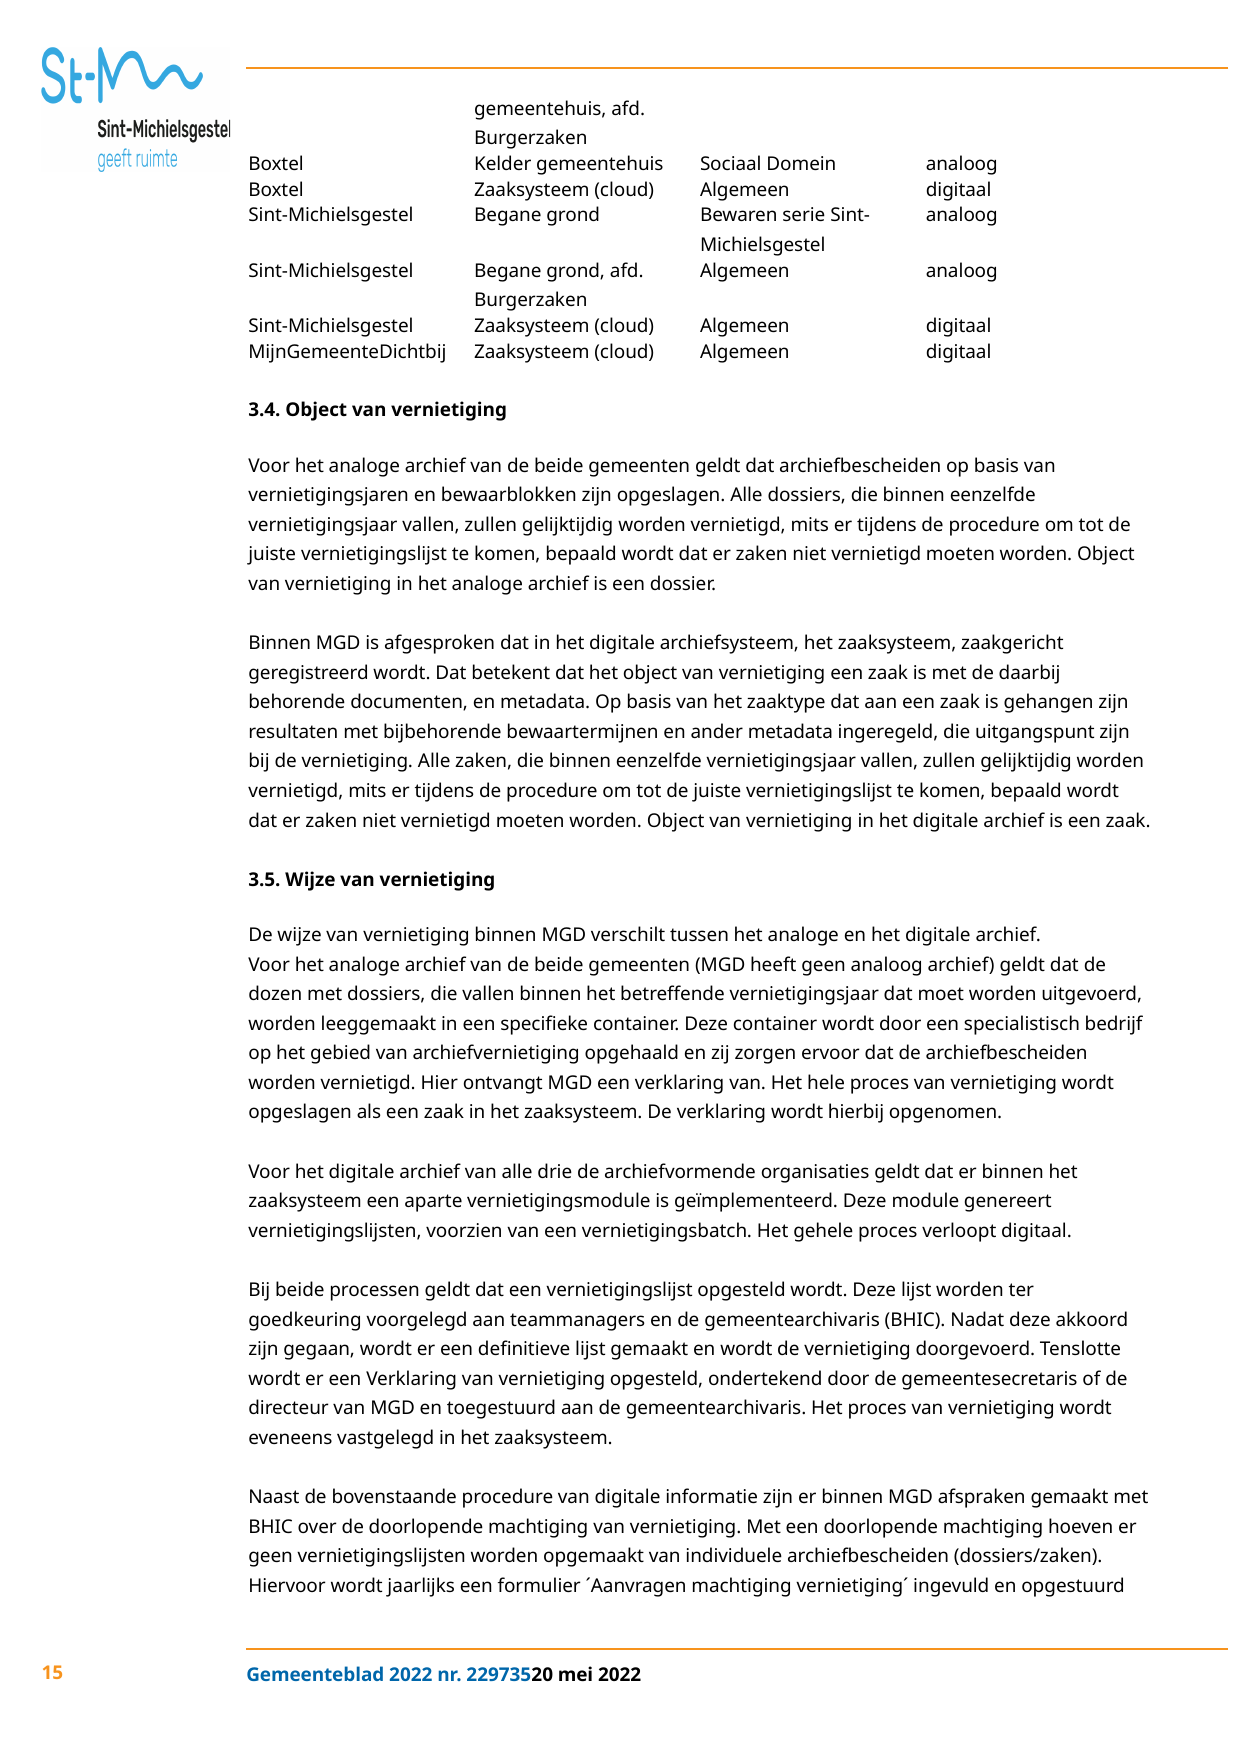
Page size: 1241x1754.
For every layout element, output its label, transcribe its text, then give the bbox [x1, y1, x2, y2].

text Voor het analoge archief van de beide gemeenten (MGD heeft geen analoog archief) geldt dat de dozen met dossiers, die vallen binnen het betreffende vernietigingsjaar dat moet worden uitgevoerd, worden leeggemaakt in een specifieke container. Deze container wordt door een specialistisch bedrijf op het gebied van archiefvernietiging opgehaald en zij zorgen ervoor dat de archiefbescheiden worden vernietigd. Hier ontvangt MGD een verklaring van. Het hele proces van vernietiging wordt opgeslagen als een zaak in het zaaksysteem. De verklaring wordt hierbij opgenomen. [248, 951, 1152, 1124]
table_cell analoog [926, 150, 1152, 176]
table_cell Algemeen [700, 312, 926, 338]
table_cell Sociaal Domein [700, 150, 926, 176]
table_cell [926, 95, 1152, 150]
table_cell [700, 95, 926, 150]
text 3.5. Wijze van vernietiging [248, 866, 1152, 892]
text Bij beide processen geldt dat een vernietigingslijst opgesteld wordt. Deze lijst worden ter goedkeuring voorgelegd aan teammanagers en de gemeentearchivaris (BHIC). Nadat deze akkoord zijn gegaan, wordt er een definitieve lijst gemaakt en wordt de vernietiging doorgevoerd. Tenslotte wordt er een Verklaring van vernietiging opgesteld, ondertekend door de gemeentesecretaris of de directeur van MGD en toegestuurd aan de gemeentearchivaris. Het proces van vernietiging wordt eveneens vastgelegd in het zaaksysteem. [248, 1276, 1152, 1450]
table_cell Sint-Michielsgestel [248, 202, 474, 257]
table_cell digitaal [926, 176, 1152, 202]
table_cell Kelder gemeentehuis [474, 150, 700, 176]
table_cell Zaaksysteem (cloud) [474, 312, 700, 338]
table_cell Boxtel [248, 150, 474, 176]
table_cell gemeentehuis, afd. Burgerzaken [474, 95, 700, 150]
table_cell analoog [926, 202, 1152, 257]
table_cell Begane grond [474, 202, 700, 257]
table_cell Algemeen [700, 176, 926, 202]
text Voor het analoge archief van de beide gemeenten geldt dat archiefbescheiden op basis van vernietigingsjaren en bewaarblokken zijn opgeslagen. Alle dossiers, die binnen eenzelfde vernietigingsjaar vallen, zullen gelijktijdig worden vernietigd, mits er tijdens de procedure om tot de juiste vernietigingslijst te komen, bepaald wordt dat er zaken niet vernietigd moeten worden. Object van vernietiging in het analoge archief is een dossier. [248, 452, 1152, 596]
table_cell digitaal [926, 338, 1152, 364]
table_cell Sint-Michielsgestel [248, 312, 474, 338]
table_cell Begane grond, afd. Burgerzaken [474, 257, 700, 312]
table_cell [248, 95, 474, 150]
table_cell analoog [926, 257, 1152, 312]
table_cell Algemeen [700, 257, 926, 312]
table_cell Zaaksysteem (cloud) [474, 176, 700, 202]
table_cell Sint-Michielsgestel [248, 257, 474, 312]
table_cell Algemeen [700, 338, 926, 364]
text Naast de bovenstaande procedure van digitale informatie zijn er binnen MGD afspraken gemaakt met BHIC over de doorlopende machtiging van vernietiging. Met een doorlopende machtiging hoeven er geen vernietigingslijsten worden opgemaakt van individuele archiefbescheiden (dossiers/zaken). Hiervoor wordt jaarlijks een formulier ´Aanvragen machtiging vernietiging´ ingevuld en opgestuurd [248, 1483, 1152, 1598]
table_cell MijnGemeenteDichtbij [248, 338, 474, 364]
table_cell Zaaksysteem (cloud) [474, 338, 700, 364]
table_cell digitaal [926, 312, 1152, 338]
table_cell Boxtel [248, 176, 474, 202]
table_cell Bewaren serie Sint-Michielsgestel [700, 202, 926, 257]
text 3.4. Object van vernietiging [248, 396, 1152, 422]
text De wijze van vernietiging binnen MGD verschilt tussen het analoge en het digitale archief. [248, 921, 1152, 947]
text Voor het digitale archief van alle drie de archiefvormende organisaties geldt dat er binnen het zaaksysteem een aparte vernietigingsmodule is geïmplementeerd. Deze module genereert vernietigingslijsten, voorzien van een vernietigingsbatch. Het gehele proces verloopt digitaal. [248, 1158, 1152, 1243]
text Binnen MGD is afgesproken dat in het digitale archiefsysteem, het zaaksysteem, zaakgericht geregistreerd wordt. Dat betekent dat het object van vernietiging een zaak is met de daarbij behorende documenten, en metadata. Op basis van het zaaktype dat aan een zaak is gehangen zijn resultaten met bijbehorende bewaartermijnen en ander metadata ingeregeld, die uitgangspunt zijn bij de vernietiging. Alle zaken, die binnen eenzelfde vernietigingsjaar vallen, zullen gelijktijdig worden vernietigd, mits er tijdens de procedure om tot de juiste vernietigingslijst te komen, bepaald wordt dat er zaken niet vernietigd moeten worden. Object van vernietiging in het digitale archief is een zaak. [248, 629, 1152, 832]
picture [41, 47, 231, 172]
